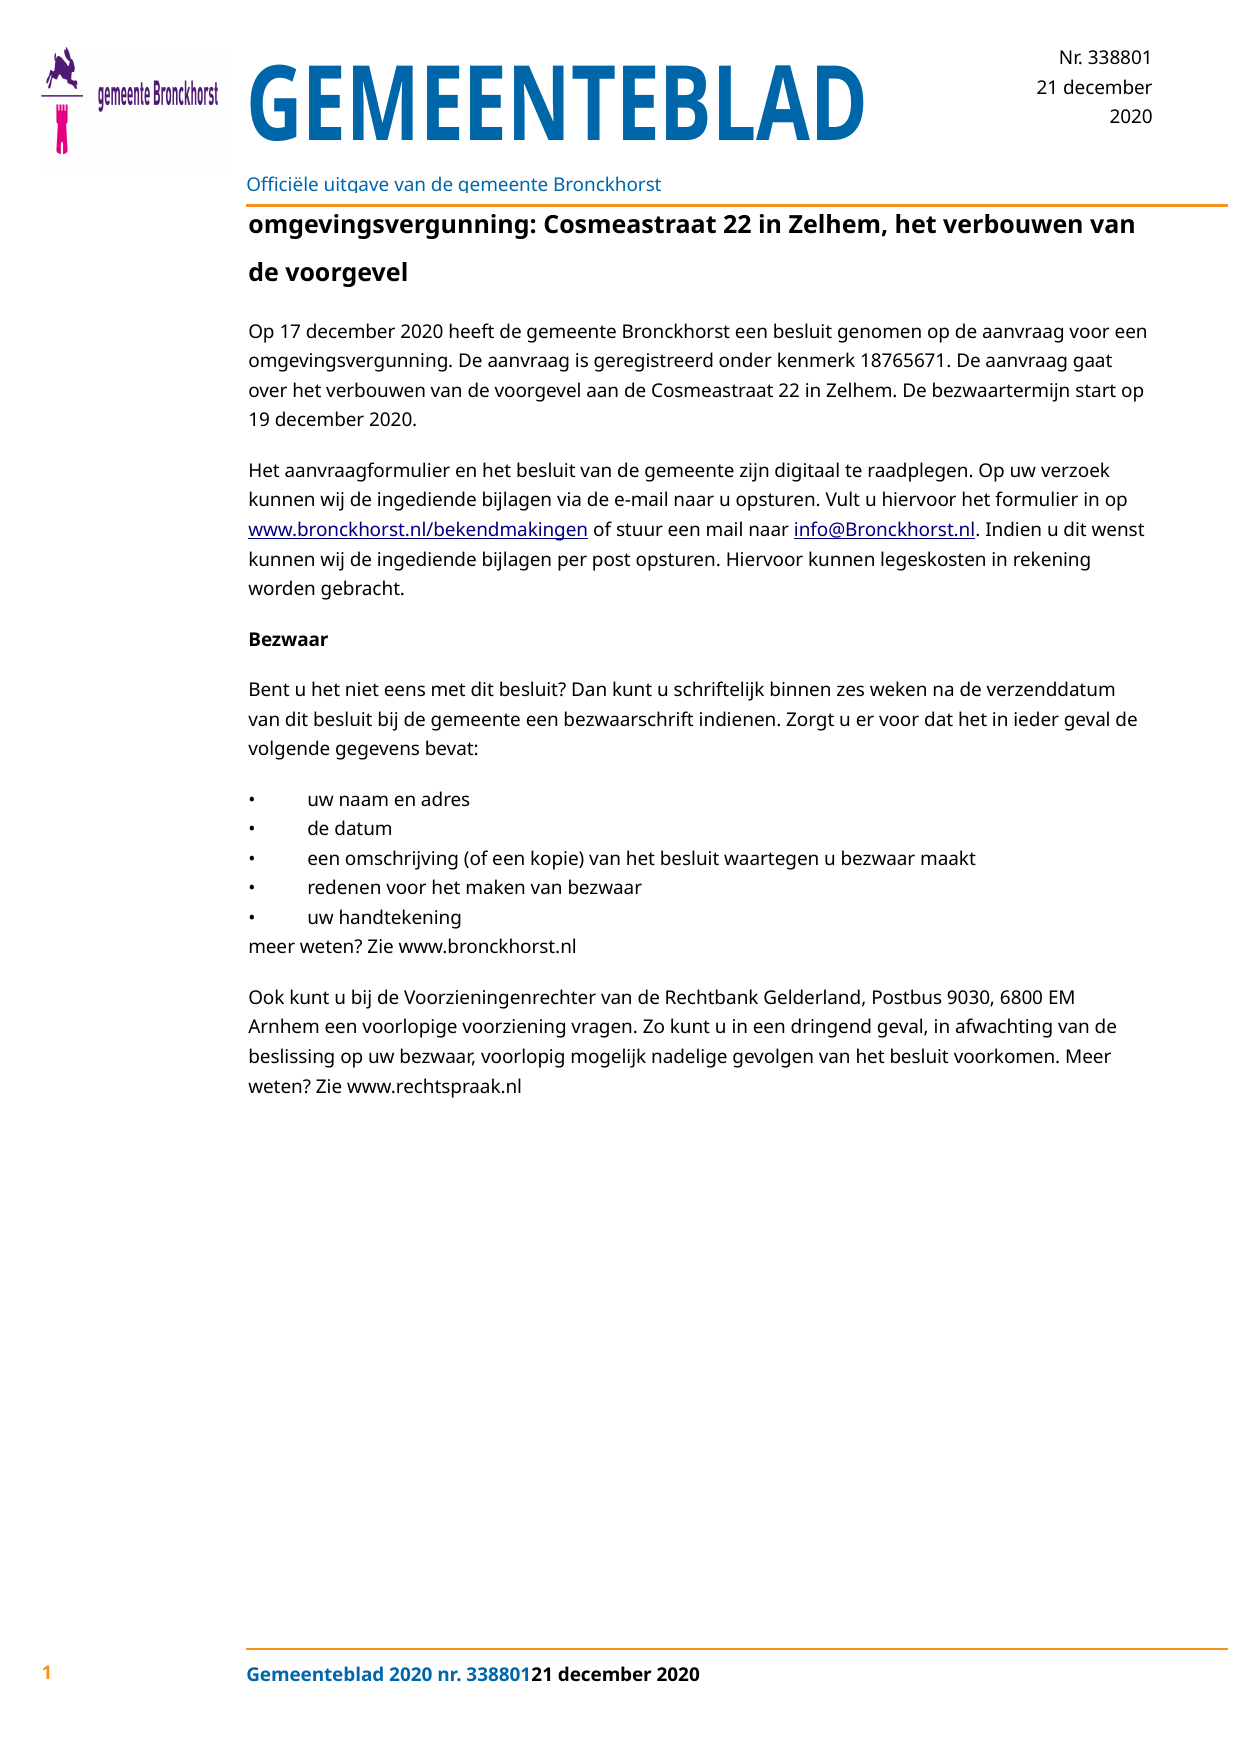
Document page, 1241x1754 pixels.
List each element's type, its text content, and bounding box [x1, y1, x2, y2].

list uw naam en adres [248, 786, 1152, 812]
picture [41, 47, 231, 172]
text Bent u het niet eens met dit besluit? Dan kunt u schriftelijk binnen zes weken na de verzenddatum van dit besluit bij de gemeente een bezwaarschrift indienen. Zorgt u er voor dat het in ieder geval de volgende gegevens bevat: [248, 676, 1152, 761]
text omgevingsvergunning: Cosmeastraat 22 in Zelhem, het verbouwen van de voorgevel [248, 207, 1152, 288]
text Ook kunt u bij de Voorzieningenrechter van de Rechtbank Gelderland, Postbus 9030, 6800 EM Arnhem een voorlopige voorziening vragen. Zo kunt u in een dringend geval, in afwachting van de beslissing op uw bezwaar, voorlopig mogelijk nadelige gevolgen van het besluit voorkomen. Meer weten? Zie www.rechtspraak.nl [248, 984, 1152, 1099]
text meer weten? Zie www.bronckhorst.nl [248, 934, 1152, 959]
list uw handtekening [248, 904, 1152, 930]
list redenen voor het maken van bezwaar [248, 874, 1152, 900]
text Bezwaar [248, 626, 1152, 652]
list een omschrijving (of een kopie) van het besluit waartegen u bezwaar maakt [248, 845, 1152, 871]
list de datum [248, 815, 1152, 841]
text Op 17 december 2020 heeft de gemeente Bronckhorst een besluit genomen op de aanvraag voor een omgevingsvergunning. De aanvraag is geregistreerd onder kenmerk 18765671. De aanvraag gaat over het verbouwen van de voorgevel aan de Cosmeastraat 22 in Zelhem. De bezwaartermijn start op 19 december 2020. [248, 318, 1152, 432]
text Het aanvraagformulier en het besluit van de gemeente zijn digitaal te raadplegen. Op uw verzoek kunnen wij de ingediende bijlagen via de e-mail naar u opsturen. Vult u hiervoor het formulier in op www.bronckhorst.nl/bekendmakingen of stuur een mail naar info@Bronckhorst.nl. Indien u dit wenst kunnen wij de ingediende bijlagen per post opsturen. Hiervoor kunnen legeskosten in rekening worden gebracht. [248, 457, 1152, 601]
